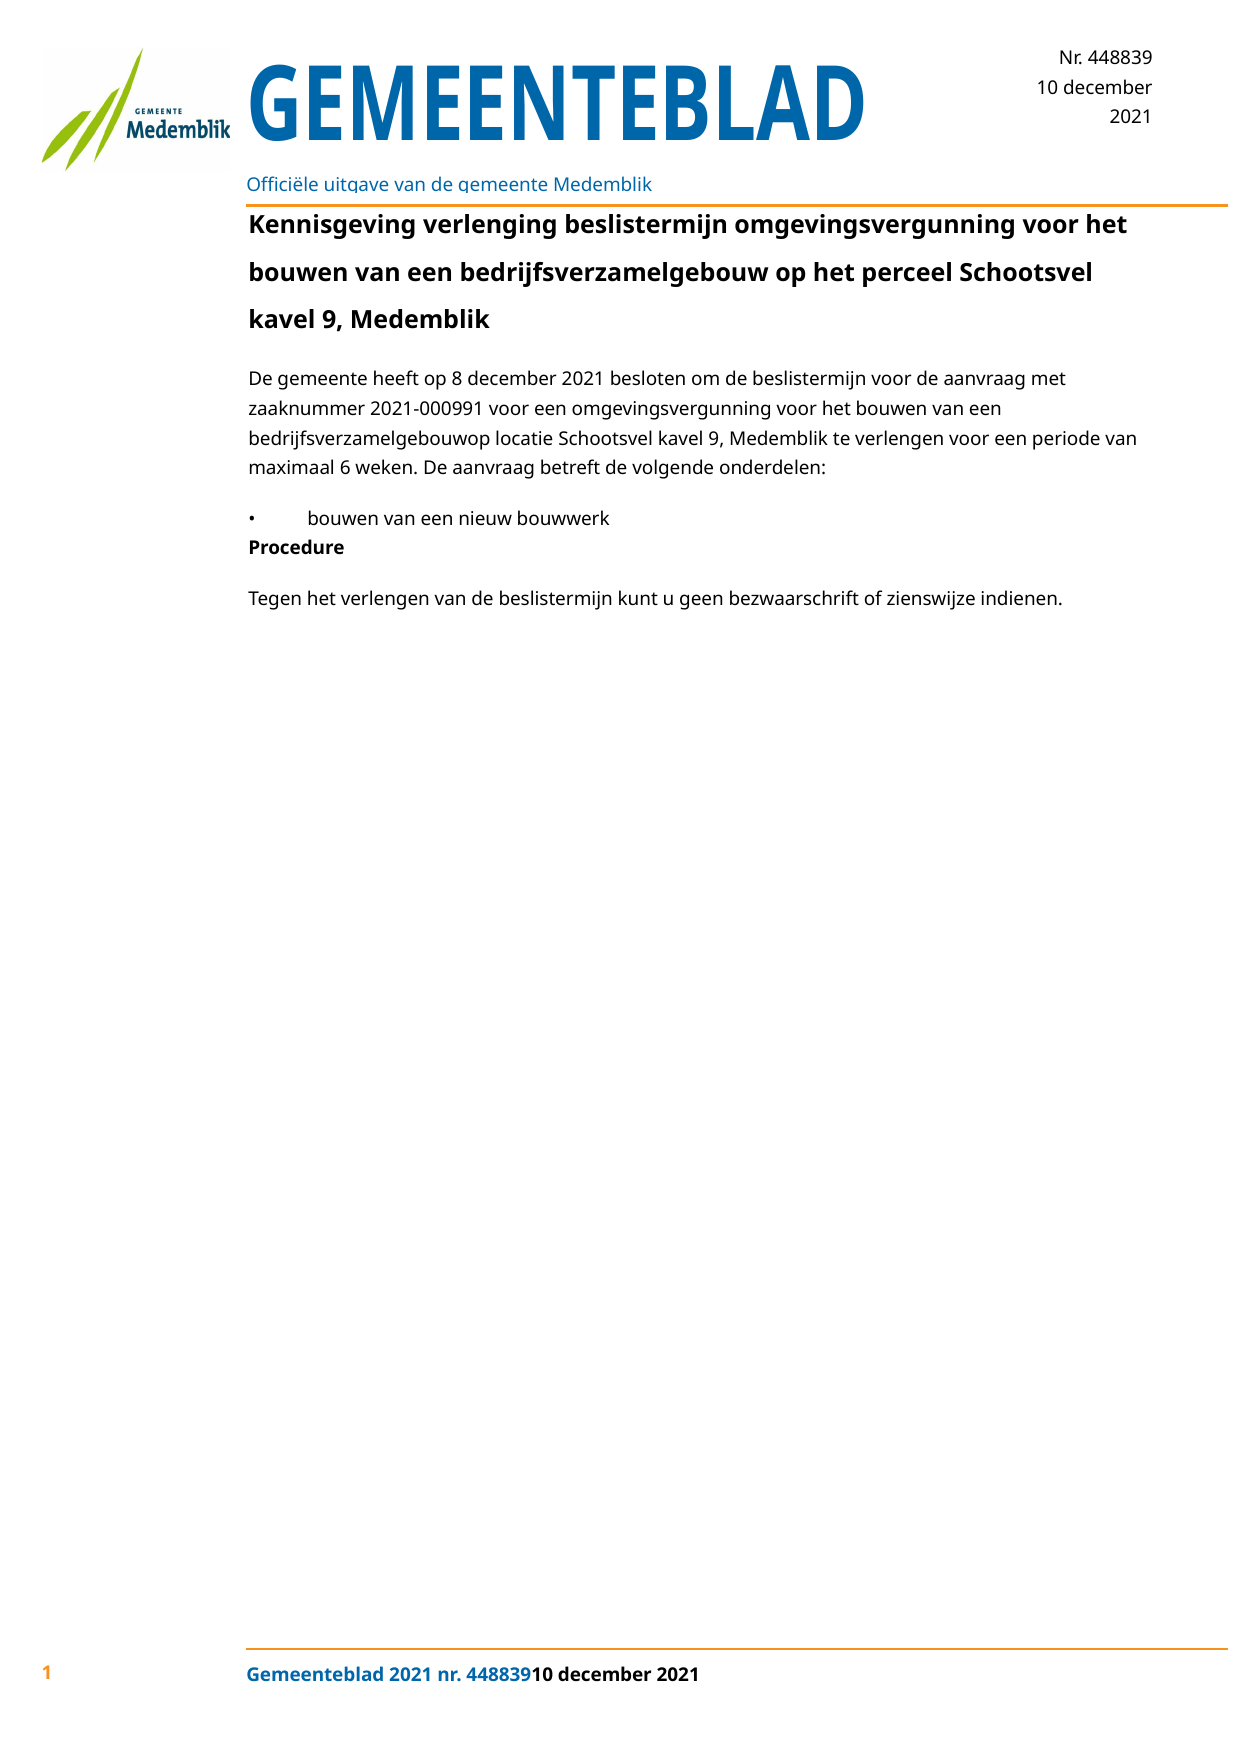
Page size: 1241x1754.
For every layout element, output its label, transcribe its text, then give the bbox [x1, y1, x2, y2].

picture [41, 47, 231, 172]
text De gemeente heeft op 8 december 2021 besloten om de beslistermijn voor de aanvraag met zaaknummer 2021-000991 voor een omgevingsvergunning voor het bouwen van een bedrijfsverzamelgebouwop locatie Schootsvel kavel 9, Medemblik te verlengen voor een periode van maximaal 6 weken. De aanvraag betreft de volgende onderdelen: [248, 366, 1152, 480]
text Tegen het verlengen van de beslistermijn kunt u geen bezwaarschrift of zienswijze indienen. [248, 585, 1152, 610]
list bouwen van een nieuw bouwwerk [248, 505, 1152, 530]
text Kennisgeving verlenging beslistermijn omgevingsvergunning voor het bouwen van een bedrijfsverzamelgebouw op het perceel Schootsvel kavel 9, Medemblik [248, 207, 1152, 336]
text Procedure [248, 534, 1152, 560]
